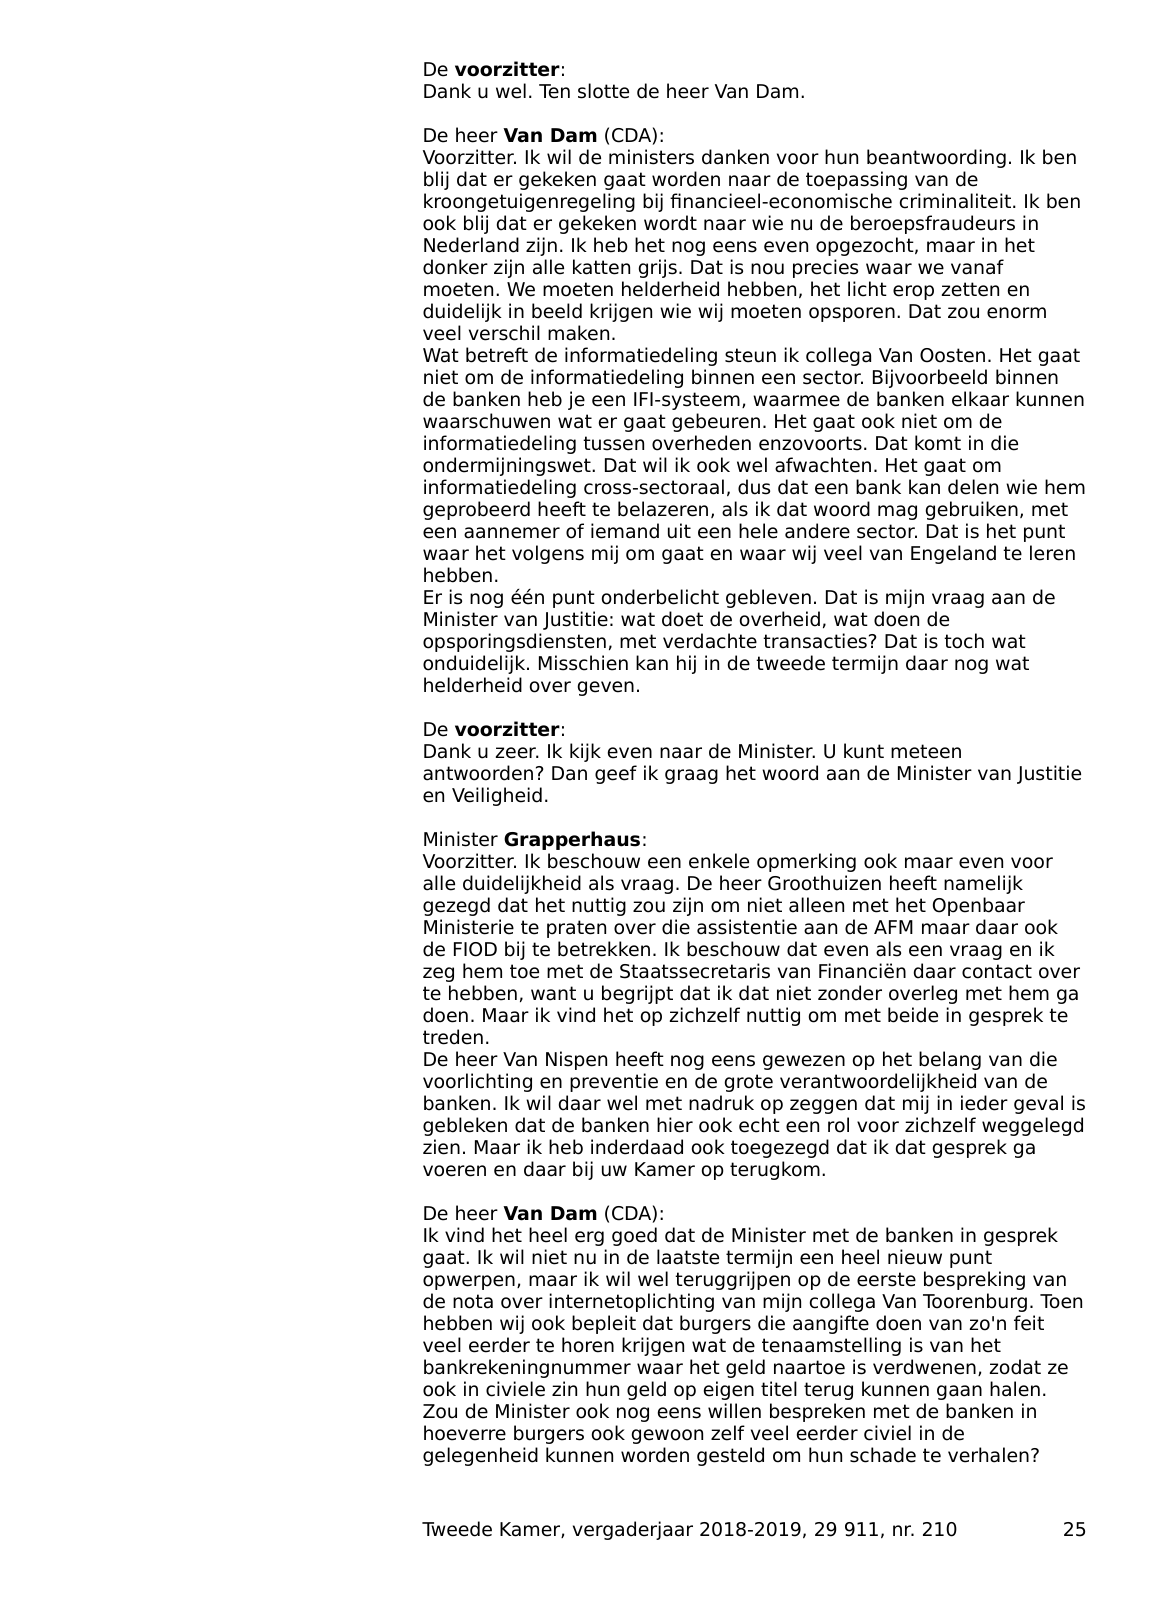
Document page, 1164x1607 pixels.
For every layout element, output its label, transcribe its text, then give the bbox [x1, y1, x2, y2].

text De heer Van Nispen heeft nog eens gewezen op het belang van die voorlichting en preventie en de grote verantwoordelijkheid van de banken. Ik wil daar wel met nadruk op zeggen dat mij in ieder geval is gebleken dat de banken hier ook echt een rol voor zichzelf weggelegd zien. Maar ik heb inderdaad ook toegezegd dat ik dat gesprek ga voeren en daar bij uw Kamer op terugkom. [422, 1049, 1087, 1181]
text De voorzitter: [422, 719, 1087, 741]
text De heer Van Dam (CDA): [422, 1203, 1087, 1225]
text Dank u wel. Ten slotte de heer Van Dam. [422, 81, 1087, 103]
text Er is nog één punt onderbelicht gebleven. Dat is mijn vraag aan de Minister van Justitie: wat doet de overheid, wat doen de opsporingsdiensten, met verdachte transacties? Dat is toch wat onduidelijk. Misschien kan hij in de tweede termijn daar nog wat helderheid over geven. [422, 587, 1087, 697]
text Wat betreft de informatiedeling steun ik collega Van Oosten. Het gaat niet om de informatiedeling binnen een sector. Bijvoorbeeld binnen de banken heb je een IFI-systeem, waarmee de banken elkaar kunnen waarschuwen wat er gaat gebeuren. Het gaat ook niet om de informatiedeling tussen overheden enzovoorts. Dat komt in die ondermijningswet. Dat wil ik ook wel afwachten. Het gaat om informatiedeling cross-sectoraal, dus dat een bank kan delen wie hem geprobeerd heeft te belazeren, als ik dat woord mag gebruiken, met een aannemer of iemand uit een hele andere sector. Dat is het punt waar het volgens mij om gaat en waar wij veel van Engeland te leren hebben. [422, 345, 1087, 587]
text De heer Van Dam (CDA): [422, 125, 1087, 147]
text De voorzitter: [422, 59, 1087, 81]
text Voorzitter. Ik beschouw een enkele opmerking ook maar even voor alle duidelijkheid als vraag. De heer Groothuizen heeft namelijk gezegd dat het nuttig zou zijn om niet alleen met het Openbaar Ministerie te praten over die assistentie aan de AFM maar daar ook de FIOD bij te betrekken. Ik beschouw dat even als een vraag en ik zeg hem toe met de Staatssecretaris van Financiën daar contact over te hebben, want u begrijpt dat ik dat niet zonder overleg met hem ga doen. Maar ik vind het op zichzelf nuttig om met beide in gesprek te treden. [422, 851, 1087, 1049]
text Ik vind het heel erg goed dat de Minister met de banken in gesprek gaat. Ik wil niet nu in de laatste termijn een heel nieuw punt opwerpen, maar ik wil wel teruggrijpen op de eerste bespreking van de nota over internetoplichting van mijn collega Van Toorenburg. Toen hebben wij ook bepleit dat burgers die aangifte doen van zo'n feit veel eerder te horen krijgen wat de tenaamstelling is van het bankrekeningnummer waar het geld naartoe is verdwenen, zodat ze ook in civiele zin hun geld op eigen titel terug kunnen gaan halen. Zou de Minister ook nog eens willen bespreken met de banken in hoeverre burgers ook gewoon zelf veel eerder civiel in de gelegenheid kunnen worden gesteld om hun schade te verhalen? [422, 1225, 1087, 1467]
text Voorzitter. Ik wil de ministers danken voor hun beantwoording. Ik ben blij dat er gekeken gaat worden naar de toepassing van de kroongetuigenregeling bij financieel-economische criminaliteit. Ik ben ook blij dat er gekeken wordt naar wie nu de beroepsfraudeurs in Nederland zijn. Ik heb het nog eens even opgezocht, maar in het donker zijn alle katten grijs. Dat is nou precies waar we vanaf moeten. We moeten helderheid hebben, het licht erop zetten en duidelijk in beeld krijgen wie wij moeten opsporen. Dat zou enorm veel verschil maken. [422, 147, 1087, 345]
text Minister Grapperhaus: [422, 829, 1087, 851]
text Dank u zeer. Ik kijk even naar de Minister. U kunt meteen antwoorden? Dan geef ik graag het woord aan de Minister van Justitie en Veiligheid. [422, 741, 1087, 807]
